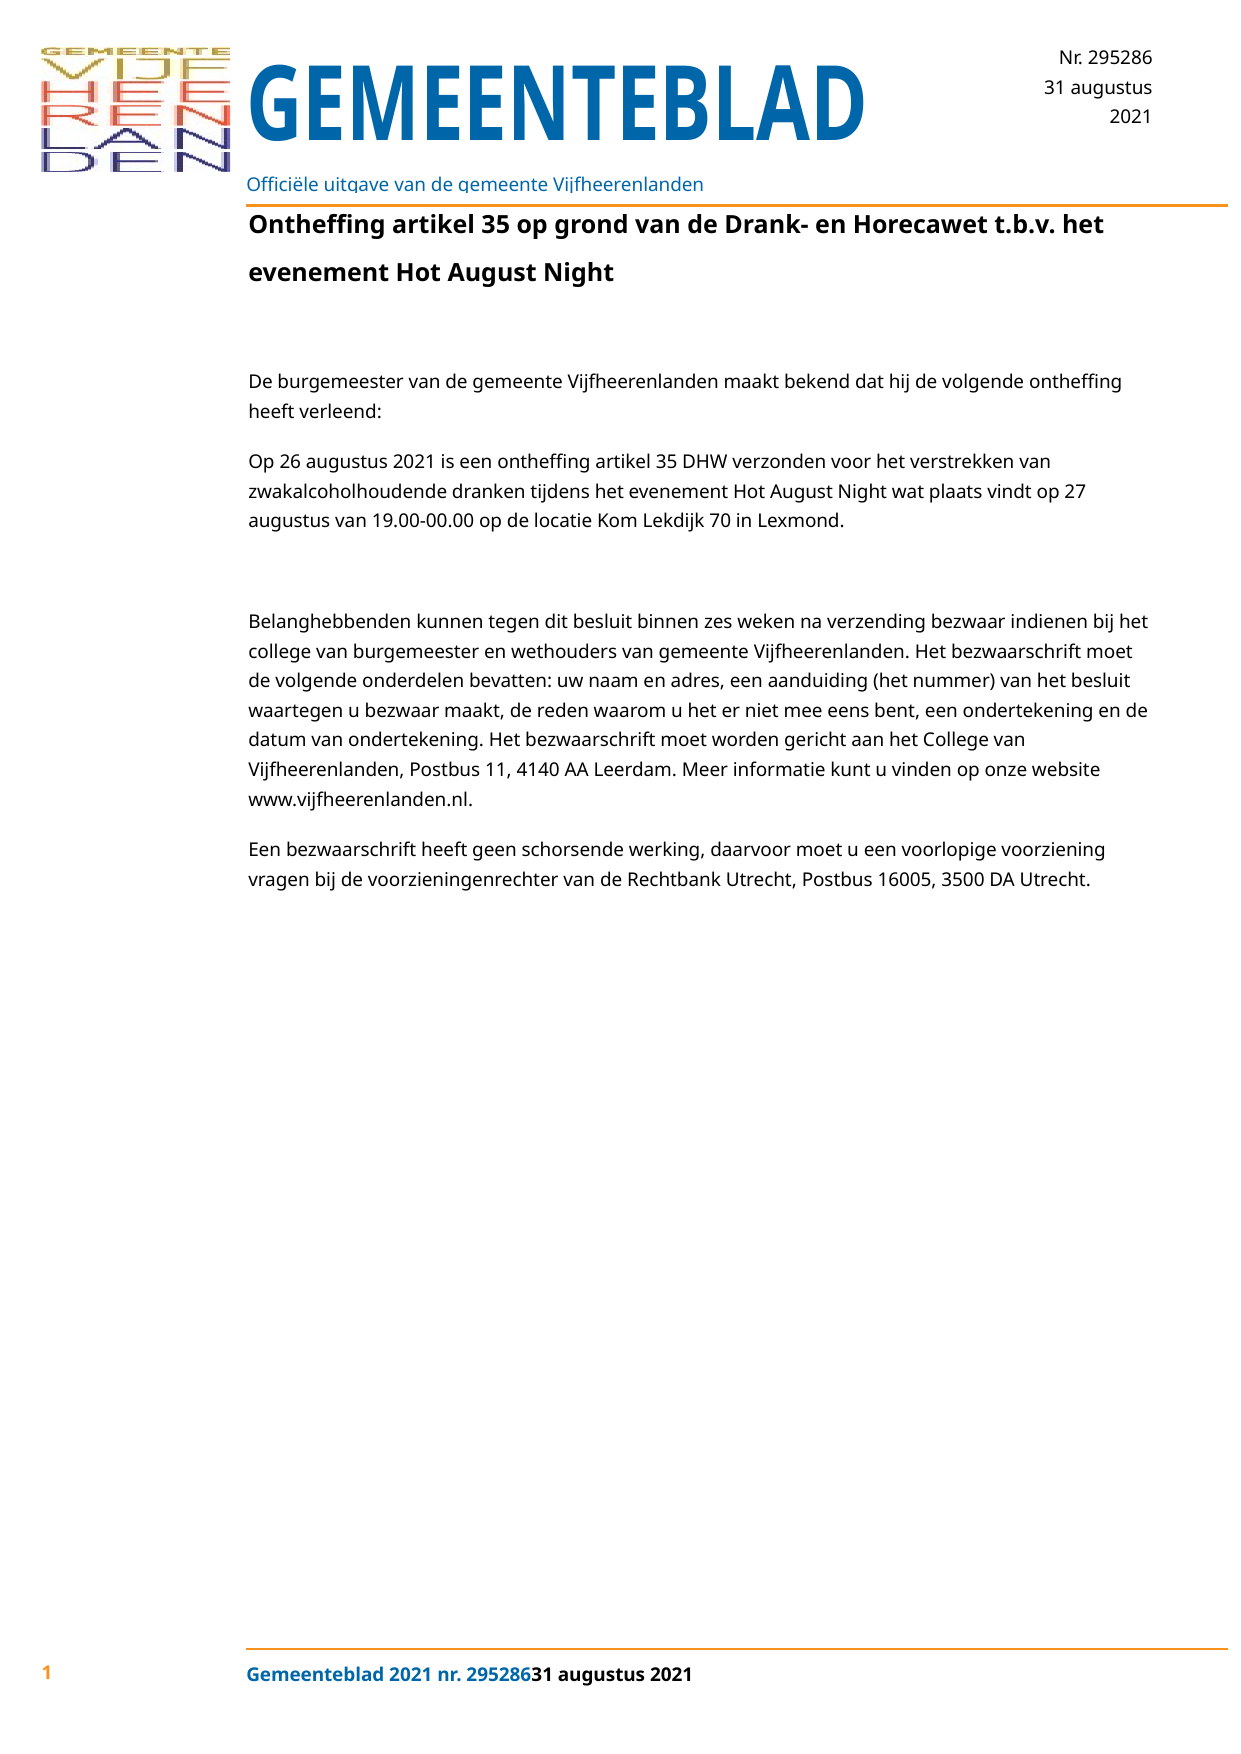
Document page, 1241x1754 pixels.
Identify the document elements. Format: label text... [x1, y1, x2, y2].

picture [41, 47, 231, 172]
text Een bezwaarschrift heeft geen schorsende werking, daarvoor moet u een voorlopige voorziening vragen bij de voorzieningenrechter van de Rechtbank Utrecht, Postbus 16005, 3500 DA Utrecht. [248, 836, 1152, 892]
text De burgemeester van de gemeente Vijfheerenlanden maakt bekend dat hij de volgende ontheffing heeft verleend: [248, 368, 1152, 424]
text Ontheffing artikel 35 op grond van de Drank- en Horecawet t.b.v. het evenement Hot August Night [248, 207, 1152, 288]
text Belanghebbenden kunnen tegen dit besluit binnen zes weken na verzending bezwaar indienen bij het college van burgemeester en wethouders van gemeente Vijfheerenlanden. Het bezwaarschrift moet de volgende onderdelen bevatten: uw naam en adres, een aanduiding (het nummer) van het besluit waartegen u bezwaar maakt, de reden waarom u het er niet mee eens bent, een ondertekening en de datum van ondertekening. Het bezwaarschrift moet worden gericht aan het College van Vijfheerenlanden, Postbus 11, 4140 AA Leerdam. Meer informatie kunt u vinden op onze website www.vijfheerenlanden.nl. [248, 608, 1152, 812]
text Op 26 augustus 2021 is een ontheffing artikel 35 DHW verzonden voor het verstrekken van zwakalcoholhoudende dranken tijdens het evenement Hot August Night wat plaats vindt op 27 augustus van 19.00-00.00 op de locatie Kom Lekdijk 70 in Lexmond. [248, 448, 1152, 533]
